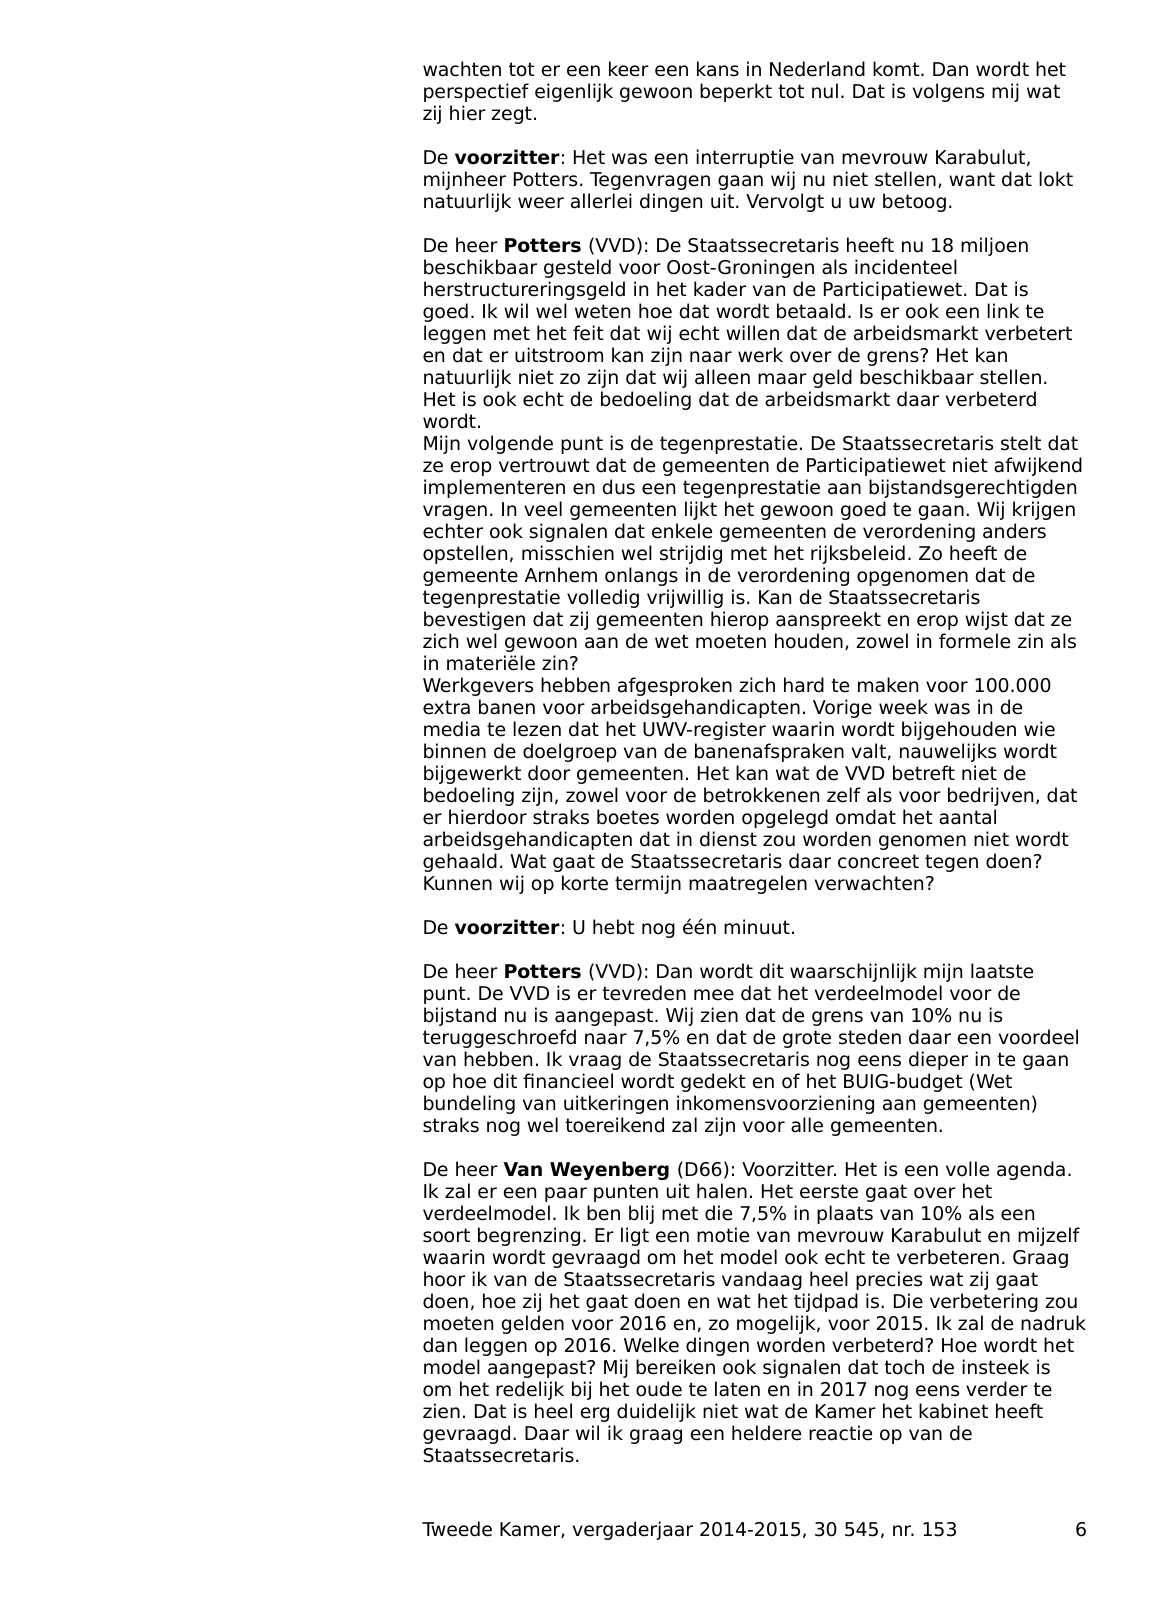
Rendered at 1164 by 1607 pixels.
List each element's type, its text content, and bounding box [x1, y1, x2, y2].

text wachten tot er een keer een kans in Nederland komt. Dan wordt het perspectief eigenlijk gewoon beperkt tot nul. Dat is volgens mij wat zij hier zegt. [422, 59, 1087, 125]
text De heer Van Weyenberg (D66): Voorzitter. Het is een volle agenda. Ik zal er een paar punten uit halen. Het eerste gaat over het verdeelmodel. Ik ben blij met die 7,5% in plaats van 10% als een soort begrenzing. Er ligt een motie van mevrouw Karabulut en mijzelf waarin wordt gevraagd om het model ook echt te verbeteren. Graag hoor ik van de Staatssecretaris vandaag heel precies wat zij gaat doen, hoe zij het gaat doen en wat het tijdpad is. Die verbetering zou moeten gelden voor 2016 en, zo mogelijk, voor 2015. Ik zal de nadruk dan leggen op 2016. Welke dingen worden verbeterd? Hoe wordt het model aangepast? Mij bereiken ook signalen dat toch de insteek is om het redelijk bij het oude te laten en in 2017 nog eens verder te zien. Dat is heel erg duidelijk niet wat de Kamer het kabinet heeft gevraagd. Daar wil ik graag een heldere reactie op van de Staatssecretaris. [422, 1159, 1087, 1467]
text Mijn volgende punt is de tegenprestatie. De Staatssecretaris stelt dat ze erop vertrouwt dat de gemeenten de Participatiewet niet afwijkend implementeren en dus een tegenprestatie aan bijstandsgerechtigden vragen. In veel gemeenten lijkt het gewoon goed te gaan. Wij krijgen echter ook signalen dat enkele gemeenten de verordening anders opstellen, misschien wel strijdig met het rijksbeleid. Zo heeft de gemeente Arnhem onlangs in de verordening opgenomen dat de tegenprestatie volledig vrijwillig is. Kan de Staatssecretaris bevestigen dat zij gemeenten hierop aanspreekt en erop wijst dat ze zich wel gewoon aan de wet moeten houden, zowel in formele zin als in materiële zin? [422, 433, 1087, 675]
text De voorzitter: Het was een interruptie van mevrouw Karabulut, mijnheer Potters. Tegenvragen gaan wij nu niet stellen, want dat lokt natuurlijk weer allerlei dingen uit. Vervolgt u uw betoog. [422, 147, 1087, 213]
text De heer Potters (VVD): Dan wordt dit waarschijnlijk mijn laatste punt. De VVD is er tevreden mee dat het verdeelmodel voor de bijstand nu is aangepast. Wij zien dat de grens van 10% nu is teruggeschroefd naar 7,5% en dat de grote steden daar een voordeel van hebben. Ik vraag de Staatssecretaris nog eens dieper in te gaan op hoe dit financieel wordt gedekt en of het BUIG-budget (Wet bundeling van uitkeringen inkomensvoorziening aan gemeenten) straks nog wel toereikend zal zijn voor alle gemeenten. [422, 961, 1087, 1137]
text De heer Potters (VVD): De Staatssecretaris heeft nu 18 miljoen beschikbaar gesteld voor Oost-Groningen als incidenteel herstructureringsgeld in het kader van de Participatiewet. Dat is goed. Ik wil wel weten hoe dat wordt betaald. Is er ook een link te leggen met het feit dat wij echt willen dat de arbeidsmarkt verbetert en dat er uitstroom kan zijn naar werk over de grens? Het kan natuurlijk niet zo zijn dat wij alleen maar geld beschikbaar stellen. Het is ook echt de bedoeling dat de arbeidsmarkt daar verbeterd wordt. [422, 235, 1087, 433]
text Werkgevers hebben afgesproken zich hard te maken voor 100.000 extra banen voor arbeidsgehandicapten. Vorige week was in de media te lezen dat het UWV-register waarin wordt bijgehouden wie binnen de doelgroep van de banenafspraken valt, nauwelijks wordt bijgewerkt door gemeenten. Het kan wat de VVD betreft niet de bedoeling zijn, zowel voor de betrokkenen zelf als voor bedrijven, dat er hierdoor straks boetes worden opgelegd omdat het aantal arbeidsgehandicapten dat in dienst zou worden genomen niet wordt gehaald. Wat gaat de Staatssecretaris daar concreet tegen doen? Kunnen wij op korte termijn maatregelen verwachten? [422, 675, 1087, 895]
text De voorzitter: U hebt nog één minuut. [422, 917, 1087, 939]
